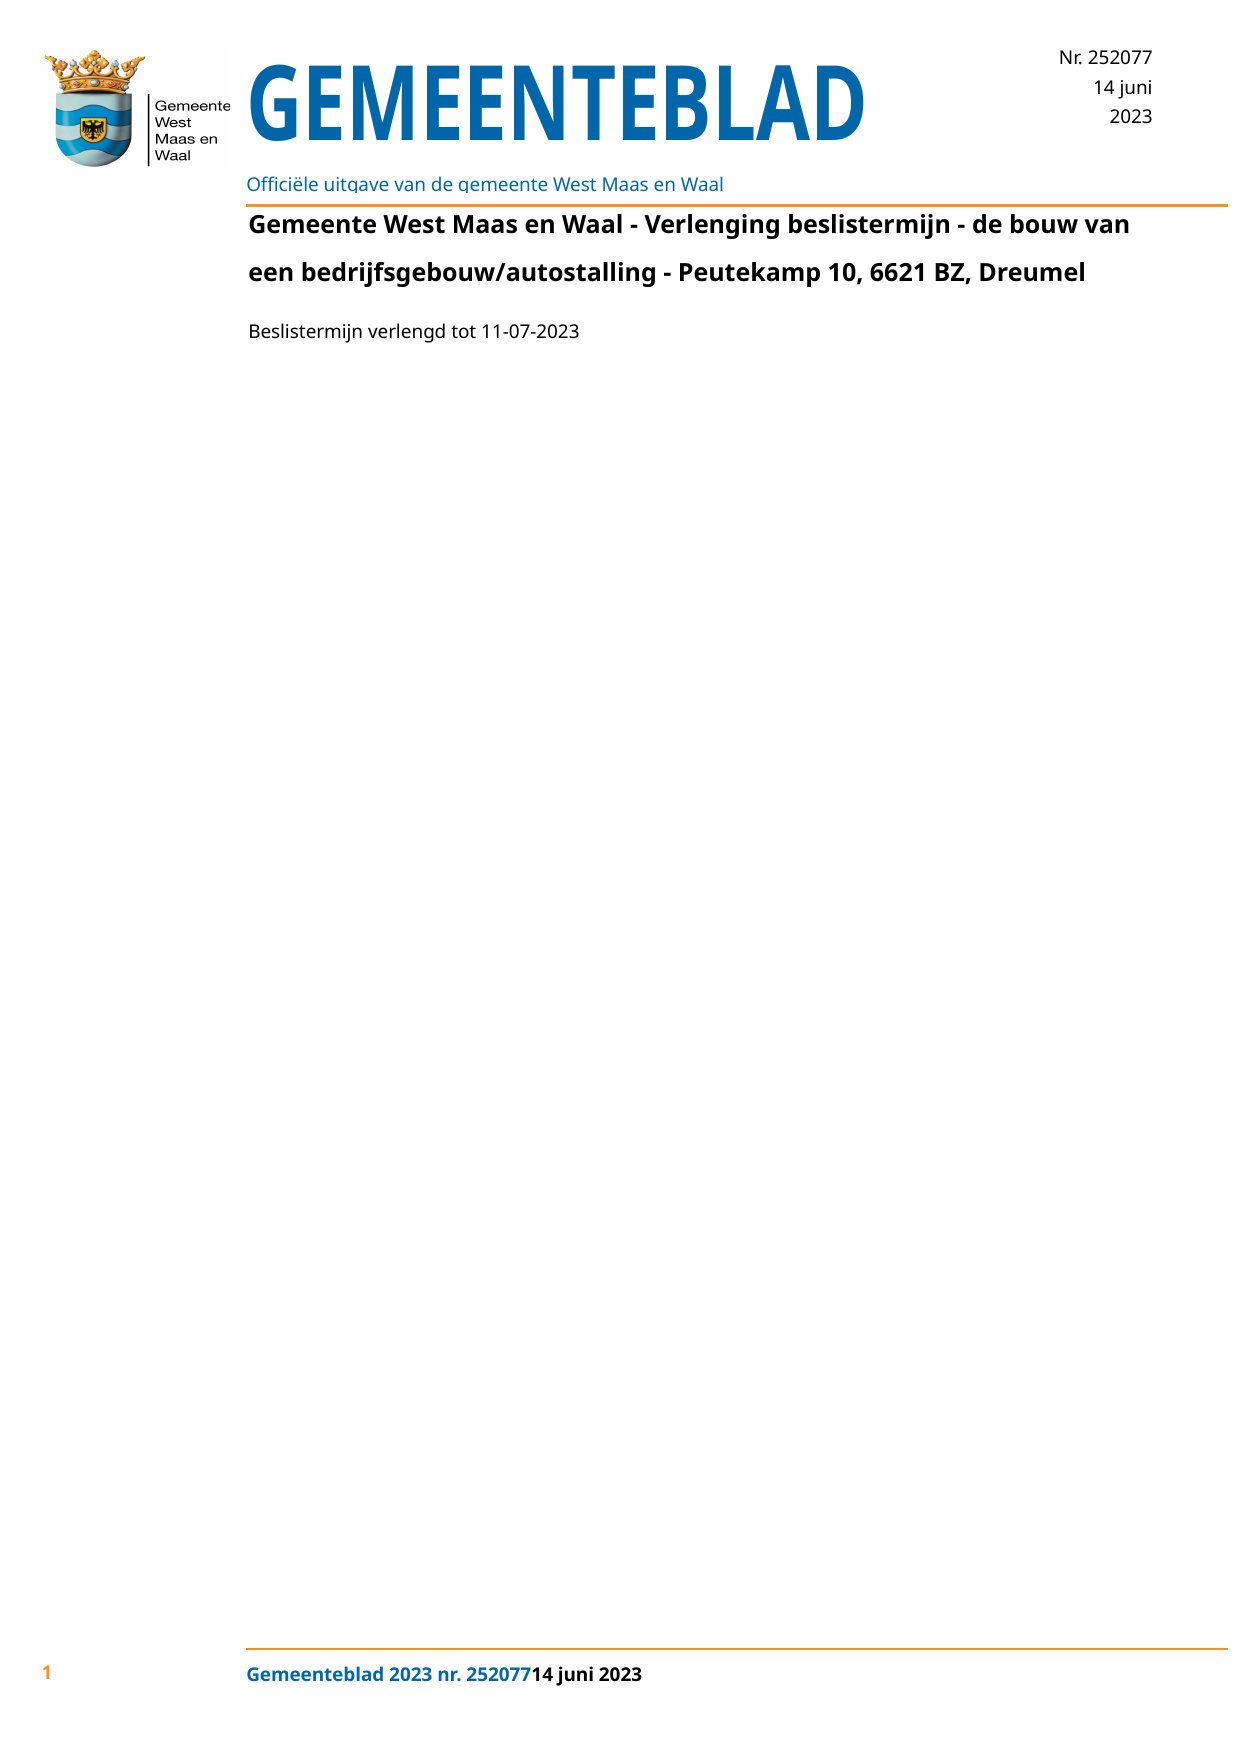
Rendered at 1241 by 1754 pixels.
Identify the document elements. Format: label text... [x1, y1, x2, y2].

picture [41, 47, 231, 172]
text Beslistermijn verlengd tot 11-07-2023 [248, 318, 1152, 344]
text Gemeente West Maas en Waal - Verlenging beslistermijn - de bouw van een bedrijfsgebouw/autostalling - Peutekamp 10, 6621 BZ, Dreumel [248, 207, 1152, 288]
